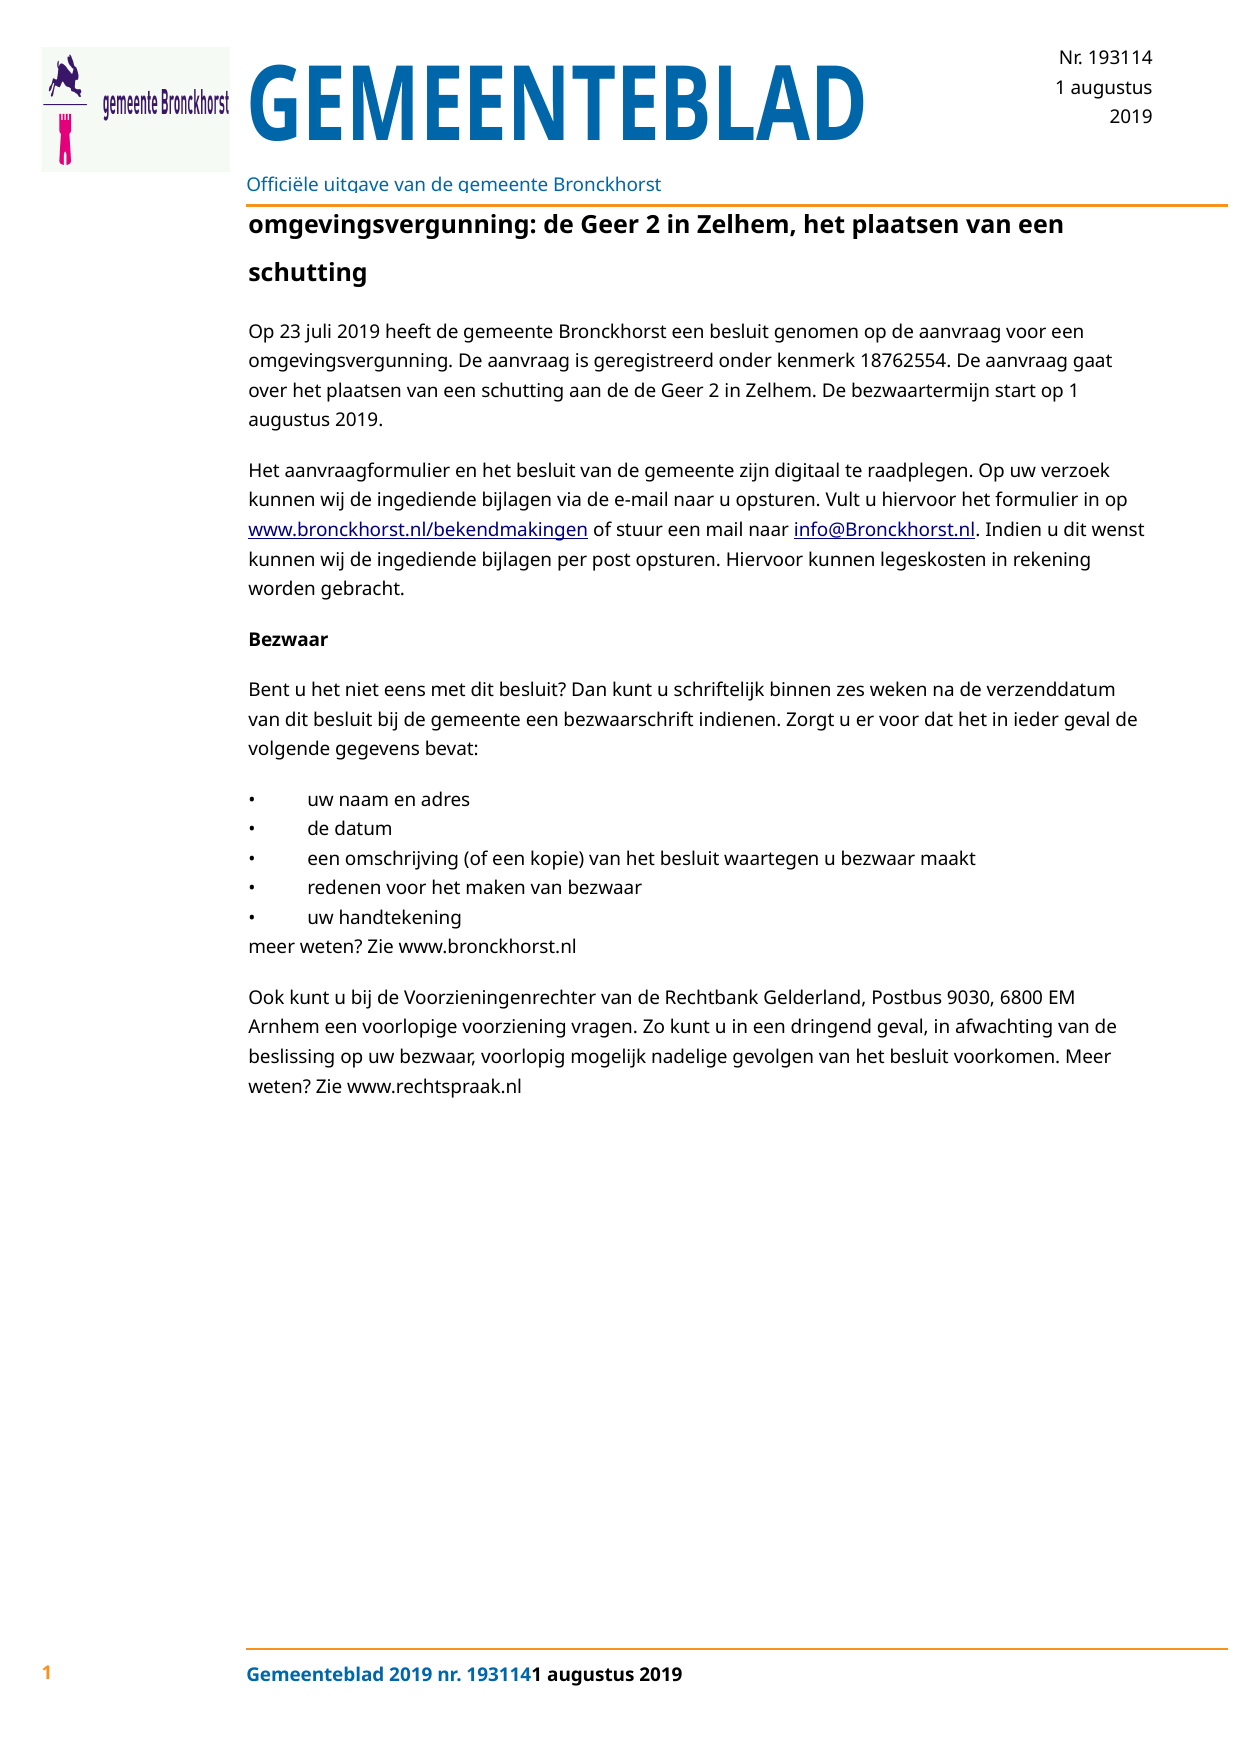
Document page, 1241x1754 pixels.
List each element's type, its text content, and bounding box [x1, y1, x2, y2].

list uw handtekening [248, 904, 1152, 930]
text meer weten? Zie www.bronckhorst.nl [248, 934, 1152, 959]
text Ook kunt u bij de Voorzieningenrechter van de Rechtbank Gelderland, Postbus 9030, 6800 EM Arnhem een voorlopige voorziening vragen. Zo kunt u in een dringend geval, in afwachting van de beslissing op uw bezwaar, voorlopig mogelijk nadelige gevolgen van het besluit voorkomen. Meer weten? Zie www.rechtspraak.nl [248, 984, 1152, 1099]
list uw naam en adres [248, 786, 1152, 812]
text Bent u het niet eens met dit besluit? Dan kunt u schriftelijk binnen zes weken na de verzenddatum van dit besluit bij de gemeente een bezwaarschrift indienen. Zorgt u er voor dat het in ieder geval de volgende gegevens bevat: [248, 676, 1152, 761]
list een omschrijving (of een kopie) van het besluit waartegen u bezwaar maakt [248, 845, 1152, 871]
list de datum [248, 815, 1152, 841]
list redenen voor het maken van bezwaar [248, 874, 1152, 900]
text Het aanvraagformulier en het besluit van de gemeente zijn digitaal te raadplegen. Op uw verzoek kunnen wij de ingediende bijlagen via de e-mail naar u opsturen. Vult u hiervoor het formulier in op www.bronckhorst.nl/bekendmakingen of stuur een mail naar info@Bronckhorst.nl. Indien u dit wenst kunnen wij de ingediende bijlagen per post opsturen. Hiervoor kunnen legeskosten in rekening worden gebracht. [248, 457, 1152, 601]
text Op 23 juli 2019 heeft de gemeente Bronckhorst een besluit genomen op de aanvraag voor een omgevingsvergunning. De aanvraag is geregistreerd onder kenmerk 18762554. De aanvraag gaat over het plaatsen van een schutting aan de de Geer 2 in Zelhem. De bezwaartermijn start op 1 augustus 2019. [248, 318, 1152, 432]
text omgevingsvergunning: de Geer 2 in Zelhem, het plaatsen van een schutting [248, 207, 1152, 288]
picture [41, 47, 231, 172]
text Bezwaar [248, 626, 1152, 652]
